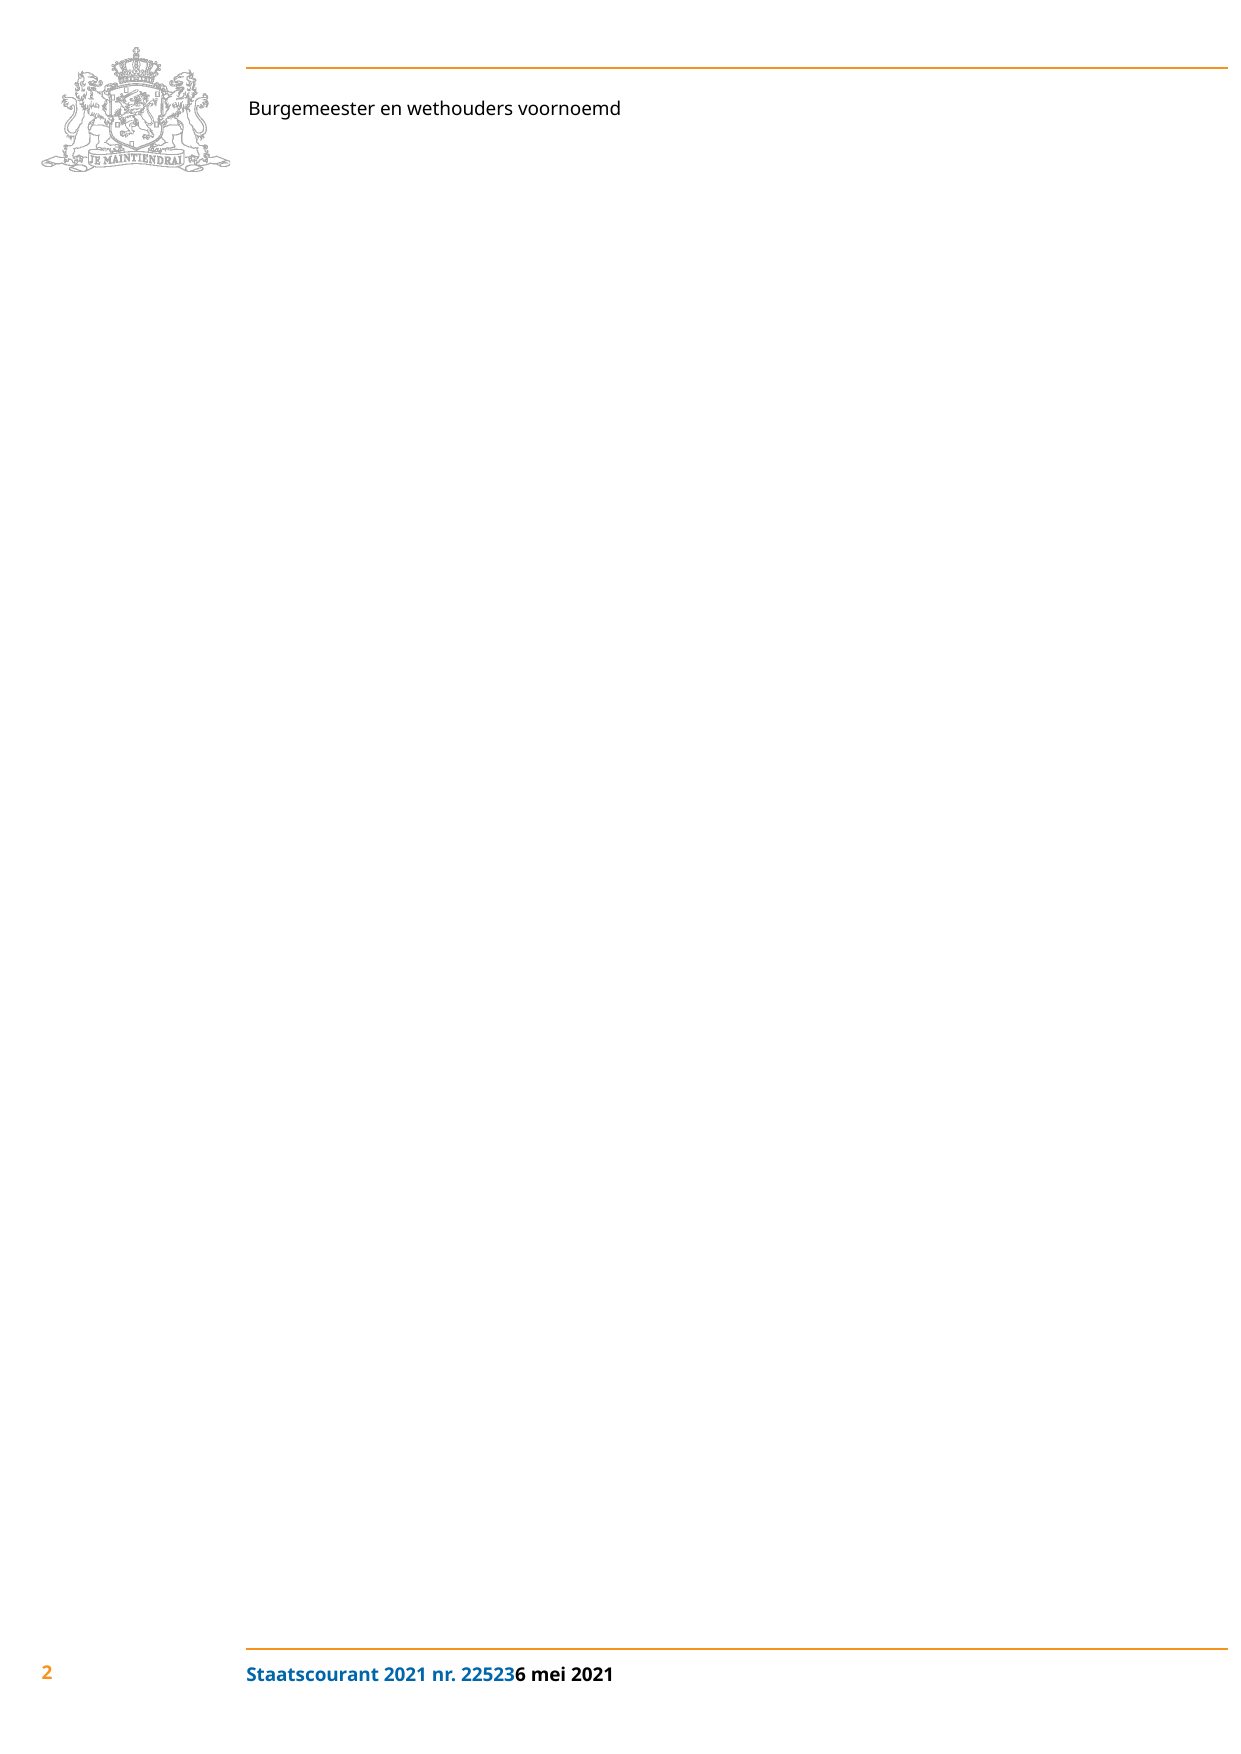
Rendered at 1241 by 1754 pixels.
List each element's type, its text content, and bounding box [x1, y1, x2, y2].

text Burgemeester en wethouders voornoemd [248, 95, 1152, 121]
picture [41, 47, 231, 172]
